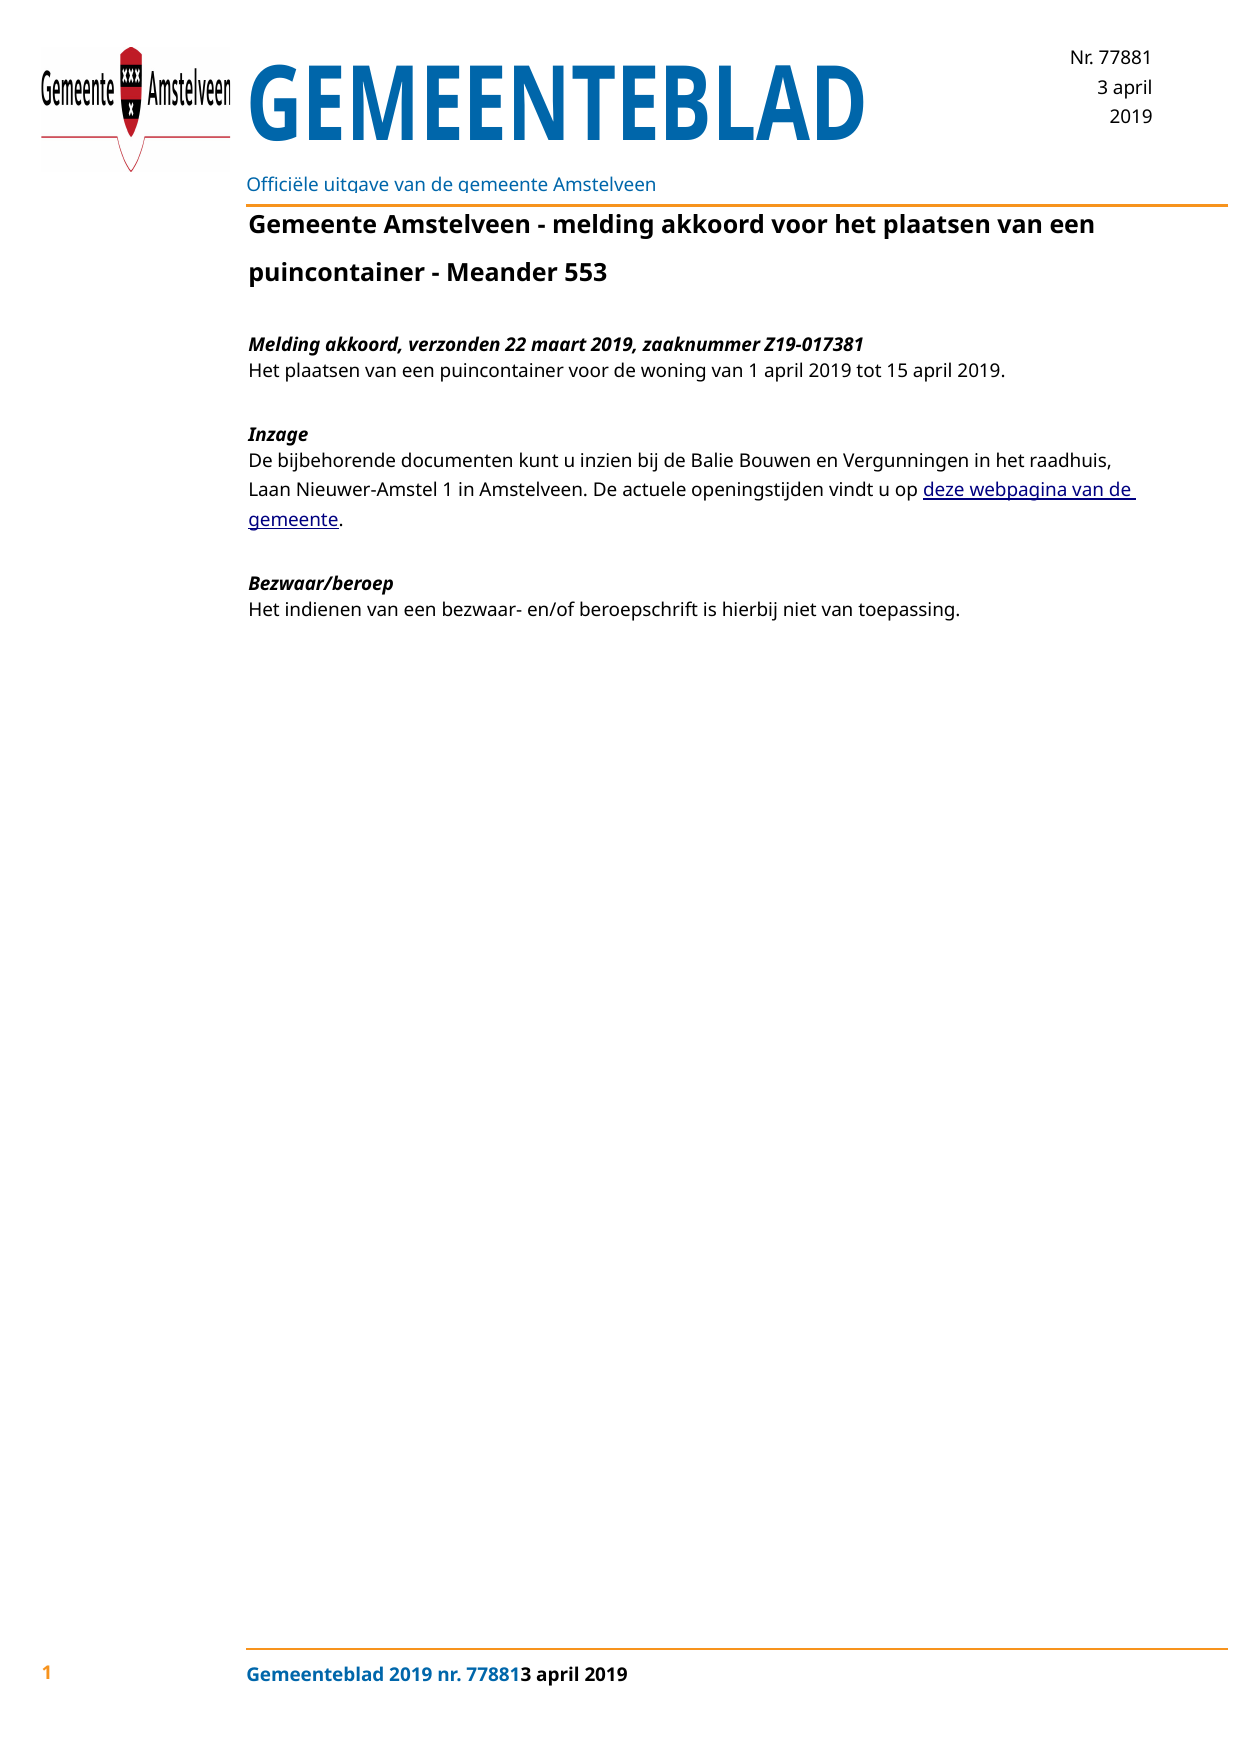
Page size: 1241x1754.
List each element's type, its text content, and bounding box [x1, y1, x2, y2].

picture [41, 47, 231, 172]
text Inzage [248, 421, 1152, 447]
text Bezwaar/beroep [248, 570, 1152, 596]
text De bijbehorende documenten kunt u inzien bij de Balie Bouwen en Vergunningen in het raadhuis, Laan Nieuwer-Amstel 1 in Amstelveen. De actuele openingstijden vindt u op deze webpagina van de gemeente. [248, 447, 1152, 532]
text Het indienen van een bezwaar- en/of beroepschrift is hierbij niet van toepassing. [248, 596, 1152, 621]
text Gemeente Amstelveen - melding akkoord voor het plaatsen van een puincontainer - Meander 553 [248, 207, 1152, 288]
text Melding akkoord, verzonden 22 maart 2019, zaaknummer Z19-017381 [248, 331, 1152, 357]
text Het plaatsen van een puincontainer voor de woning van 1 april 2019 tot 15 april 2019. [248, 357, 1152, 383]
